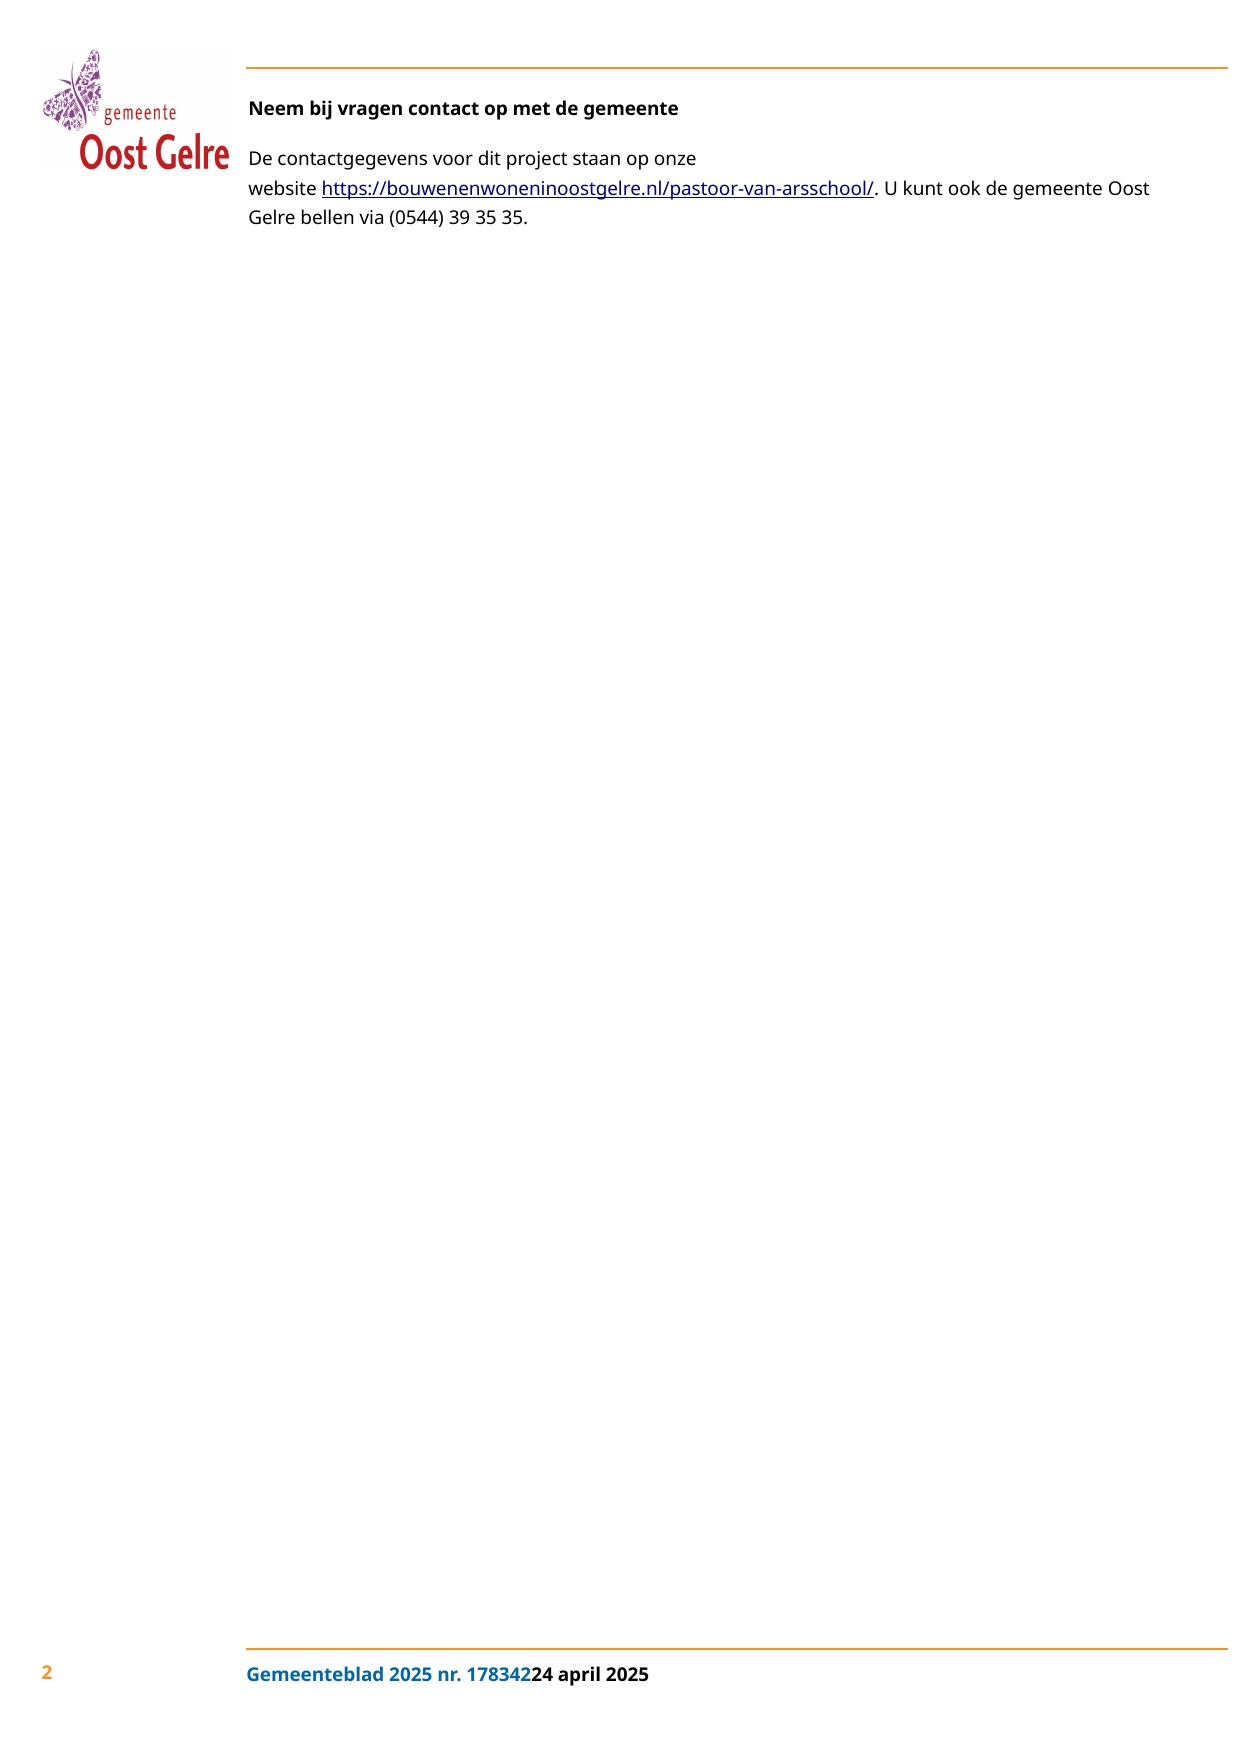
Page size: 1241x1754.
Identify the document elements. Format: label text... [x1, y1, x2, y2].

picture [41, 47, 231, 172]
text De contactgegevens voor dit project staan op onze website https://bouwenenwoneninoostgelre.nl/pastoor-van-arsschool/. U kunt ook de gemeente Oost Gelre bellen via (0544) 39 35 35. [248, 145, 1152, 230]
text Neem bij vragen contact op met de gemeente [248, 95, 1152, 121]
